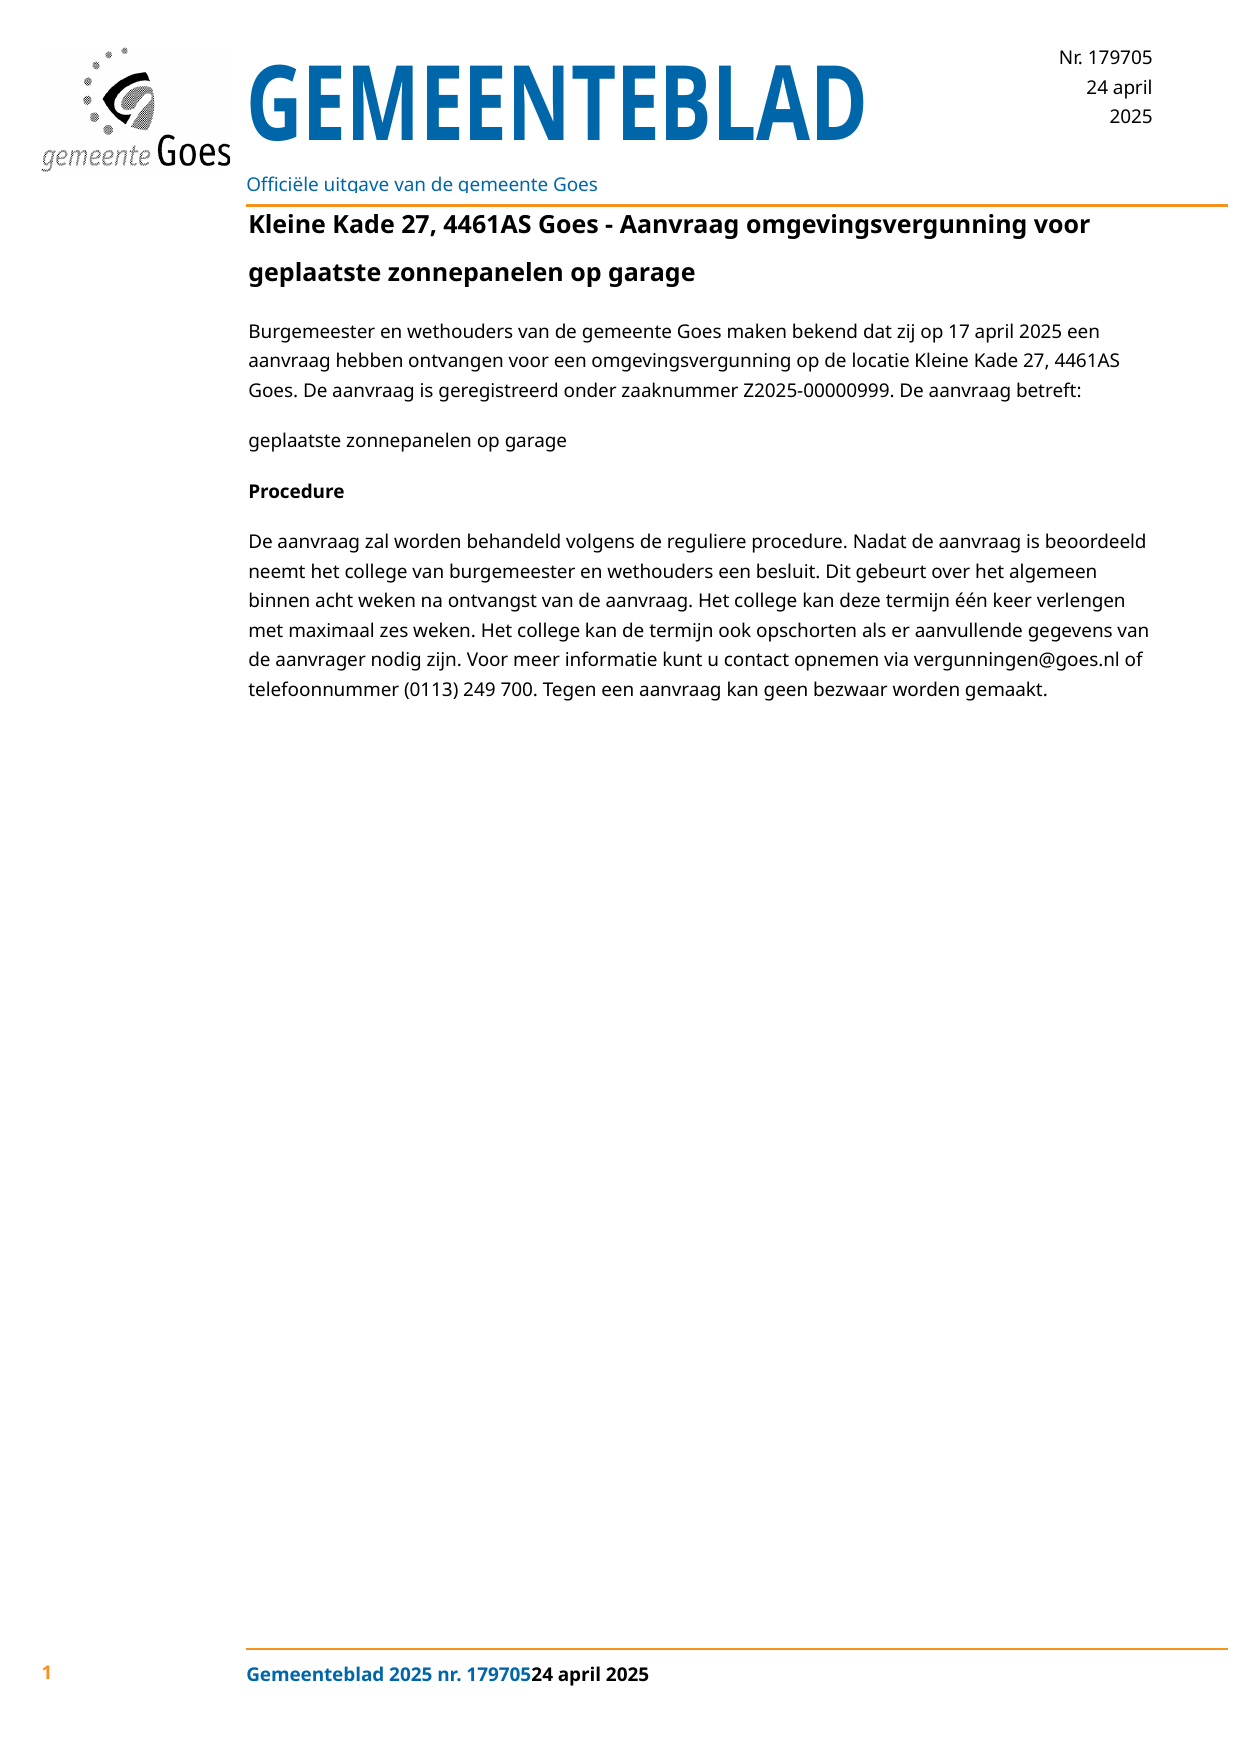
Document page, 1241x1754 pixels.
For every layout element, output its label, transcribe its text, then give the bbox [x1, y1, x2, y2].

text Procedure [248, 478, 1152, 504]
picture [41, 47, 231, 172]
text geplaatste zonnepanelen op garage [248, 427, 1152, 453]
text Burgemeester en wethouders van de gemeente Goes maken bekend dat zij op 17 april 2025 een aanvraag hebben ontvangen voor een omgevingsvergunning op de locatie Kleine Kade 27, 4461AS Goes. De aanvraag is geregistreerd onder zaaknummer Z2025-00000999. De aanvraag betreft: [248, 318, 1152, 403]
text De aanvraag zal worden behandeld volgens de reguliere procedure. Nadat de aanvraag is beoordeeld neemt het college van burgemeester en wethouders een besluit. Dit gebeurt over het algemeen binnen acht weken na ontvangst van de aanvraag. Het college kan deze termijn één keer verlengen met maximaal zes weken. Het college kan de termijn ook opschorten als er aanvullende gegevens van de aanvrager nodig zijn. Voor meer informatie kunt u contact opnemen via vergunningen@goes.nl of telefoonnummer (0113) 249 700. Tegen een aanvraag kan geen bezwaar worden gemaakt. [248, 528, 1152, 702]
text Kleine Kade 27, 4461AS Goes - Aanvraag omgevingsvergunning voor geplaatste zonnepanelen op garage [248, 207, 1152, 288]
